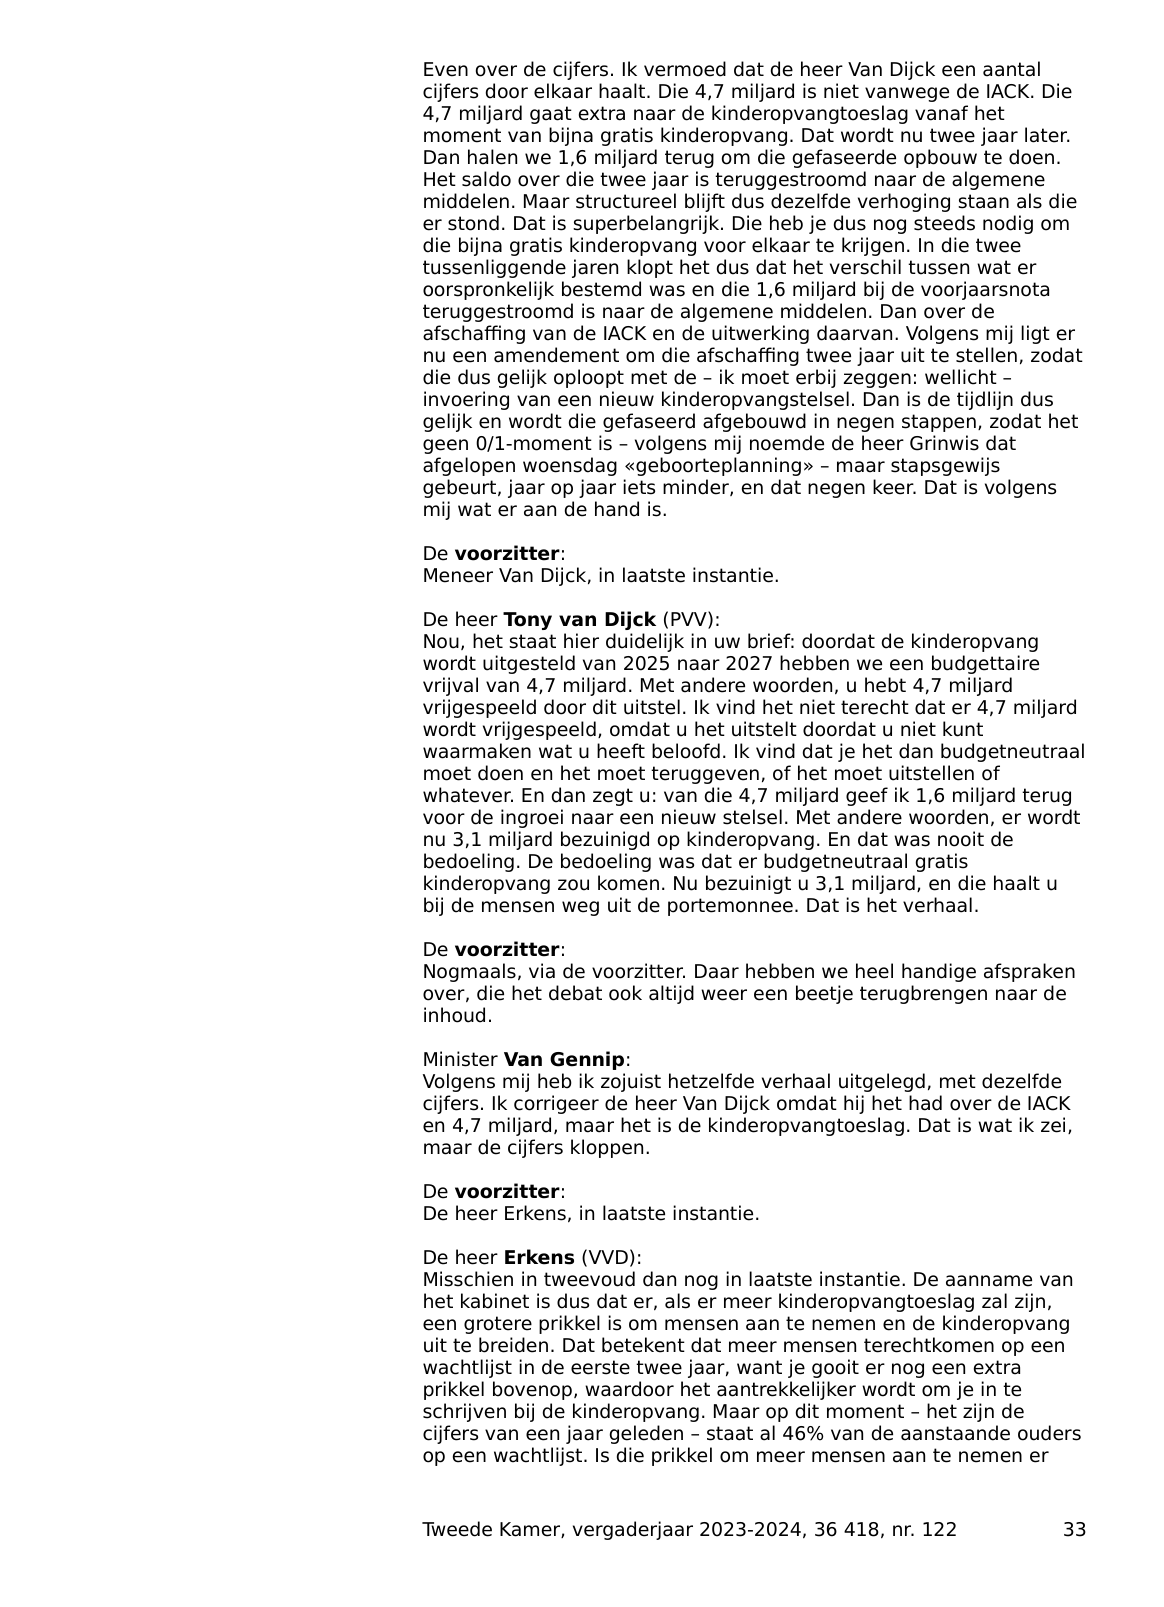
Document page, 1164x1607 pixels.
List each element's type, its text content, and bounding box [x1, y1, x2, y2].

text Even over de cijfers. Ik vermoed dat de heer Van Dijck een aantal cijfers door elkaar haalt. Die 4,7 miljard is niet vanwege de IACK. Die 4,7 miljard gaat extra naar de kinderopvangtoeslag vanaf het moment van bijna gratis kinderopvang. Dat wordt nu twee jaar later. Dan halen we 1,6 miljard terug om die gefaseerde opbouw te doen. Het saldo over die twee jaar is teruggestroomd naar de algemene middelen. Maar structureel blijft dus dezelfde verhoging staan als die er stond. Dat is superbelangrijk. Die heb je dus nog steeds nodig om die bijna gratis kinderopvang voor elkaar te krijgen. In die twee tussenliggende jaren klopt het dus dat het verschil tussen wat er oorspronkelijk bestemd was en die 1,6 miljard bij de voorjaarsnota teruggestroomd is naar de algemene middelen. Dan over de afschaffing van de IACK en de uitwerking daarvan. Volgens mij ligt er nu een amendement om die afschaffing twee jaar uit te stellen, zodat die dus gelijk oploopt met de – ik moet erbij zeggen: wellicht – invoering van een nieuw kinderopvangstelsel. Dan is de tijdlijn dus gelijk en wordt die gefaseerd afgebouwd in negen stappen, zodat het geen 0/1-moment is – volgens mij noemde de heer Grinwis dat afgelopen woensdag «geboorteplanning» – maar stapsgewijs gebeurt, jaar op jaar iets minder, en dat negen keer. Dat is volgens mij wat er aan de hand is. [422, 59, 1087, 521]
text De heer Tony van Dijck (PVV): [422, 609, 1087, 631]
text De voorzitter: [422, 543, 1087, 565]
text Minister Van Gennip: [422, 1049, 1087, 1071]
text Meneer Van Dijck, in laatste instantie. [422, 565, 1087, 587]
text Volgens mij heb ik zojuist hetzelfde verhaal uitgelegd, met dezelfde cijfers. Ik corrigeer de heer Van Dijck omdat hij het had over de IACK en 4,7 miljard, maar het is de kinderopvangtoeslag. Dat is wat ik zei, maar de cijfers kloppen. [422, 1071, 1087, 1159]
text Misschien in tweevoud dan nog in laatste instantie. De aanname van het kabinet is dus dat er, als er meer kinderopvangtoeslag zal zijn, een grotere prikkel is om mensen aan te nemen en de kinderopvang uit te breiden. Dat betekent dat meer mensen terechtkomen op een wachtlijst in de eerste twee jaar, want je gooit er nog een extra prikkel bovenop, waardoor het aantrekkelijker wordt om je in te schrijven bij de kinderopvang. Maar op dit moment – het zijn de cijfers van een jaar geleden – staat al 46% van de aanstaande ouders op een wachtlijst. Is die prikkel om meer mensen aan te nemen er [422, 1269, 1087, 1467]
text Nogmaals, via de voorzitter. Daar hebben we heel handige afspraken over, die het debat ook altijd weer een beetje terugbrengen naar de inhoud. [422, 961, 1087, 1027]
text De heer Erkens (VVD): [422, 1247, 1087, 1269]
text De voorzitter: [422, 939, 1087, 961]
text Nou, het staat hier duidelijk in uw brief: doordat de kinderopvang wordt uitgesteld van 2025 naar 2027 hebben we een budgettaire vrijval van 4,7 miljard. Met andere woorden, u hebt 4,7 miljard vrijgespeeld door dit uitstel. Ik vind het niet terecht dat er 4,7 miljard wordt vrijgespeeld, omdat u het uitstelt doordat u niet kunt waarmaken wat u heeft beloofd. Ik vind dat je het dan budgetneutraal moet doen en het moet teruggeven, of het moet uitstellen of whatever. En dan zegt u: van die 4,7 miljard geef ik 1,6 miljard terug voor de ingroei naar een nieuw stelsel. Met andere woorden, er wordt nu 3,1 miljard bezuinigd op kinderopvang. En dat was nooit de bedoeling. De bedoeling was dat er budgetneutraal gratis kinderopvang zou komen. Nu bezuinigt u 3,1 miljard, en die haalt u bij de mensen weg uit de portemonnee. Dat is het verhaal. [422, 631, 1087, 917]
text De heer Erkens, in laatste instantie. [422, 1203, 1087, 1225]
text De voorzitter: [422, 1181, 1087, 1203]
